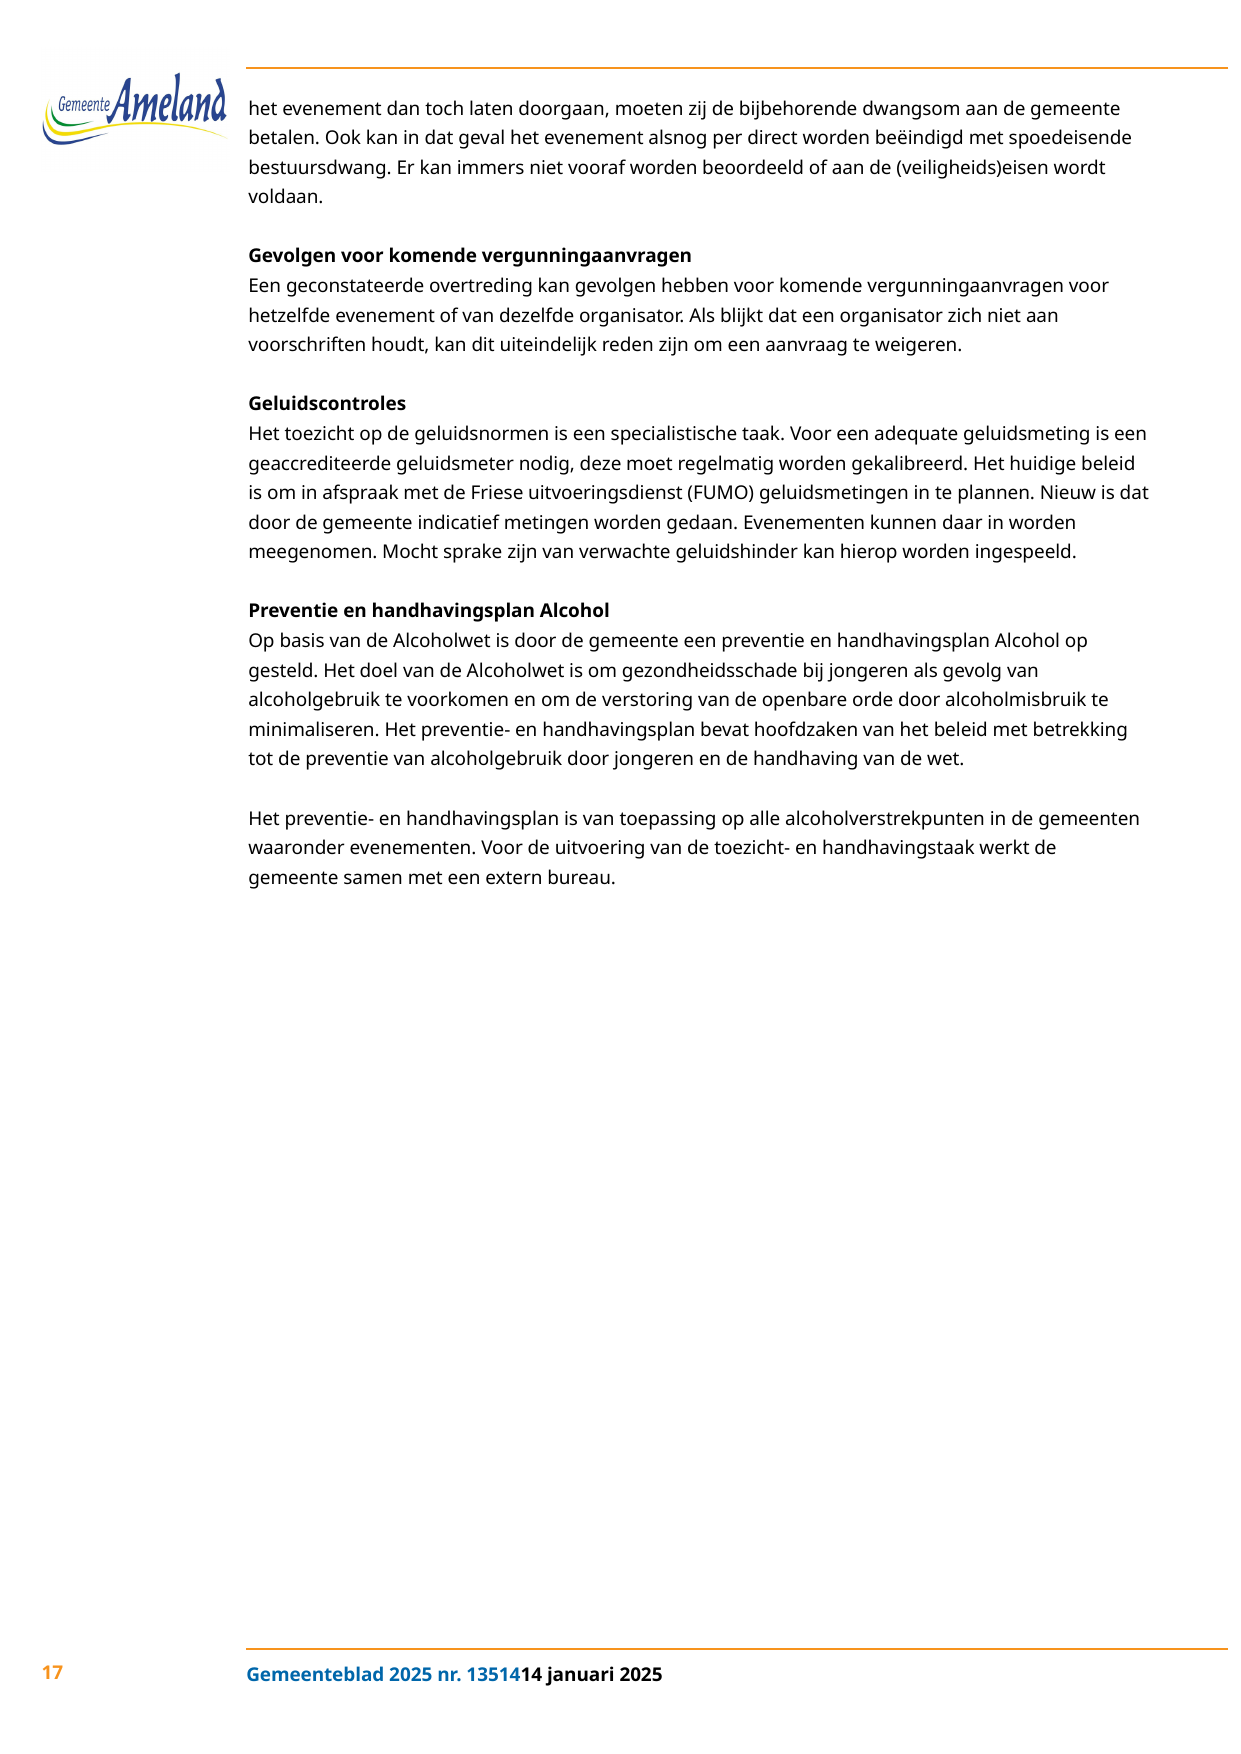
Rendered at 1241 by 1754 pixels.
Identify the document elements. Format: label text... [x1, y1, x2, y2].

text Een geconstateerde overtreding kan gevolgen hebben voor komende vergunningaanvragen voor hetzelfde evenement of van dezelfde organisator. Als blijkt dat een organisator zich niet aan voorschriften houdt, kan dit uiteindelijk reden zijn om een aanvraag te weigeren. [248, 272, 1152, 357]
text Geluidscontroles [248, 391, 1152, 416]
text Op basis van de Alcoholwet is door de gemeente een preventie en handhavingsplan Alcohol op gesteld. Het doel van de Alcoholwet is om gezondheidsschade bij jongeren als gevolg van alcoholgebruik te voorkomen en om de verstoring van de openbare orde door alcoholmisbruik te minimaliseren. Het preventie- en handhavingsplan bevat hoofdzaken van het beleid met betrekking tot de preventie van alcoholgebruik door jongeren en de handhaving van de wet. [248, 627, 1152, 771]
text Het toezicht op de geluidsnormen is een specialistische taak. Voor een adequate geluidsmeting is een geaccrediteerde geluidsmeter nodig, deze moet regelmatig worden gekalibreerd. Het huidige beleid is om in afspraak met de Friese uitvoeringsdienst (FUMO) geluidsmetingen in te plannen. Nieuw is dat door de gemeente indicatief metingen worden gedaan. Evenementen kunnen daar in worden meegenomen. Mocht sprake zijn van verwachte geluidshinder kan hierop worden ingespeeld. [248, 420, 1152, 564]
picture [41, 47, 231, 172]
text het evenement dan toch laten doorgaan, moeten zij de bijbehorende dwangsom aan de gemeente betalen. Ook kan in dat geval het evenement alsnog per direct worden beëindigd met spoedeisende bestuursdwang. Er kan immers niet vooraf worden beoordeeld of aan de (veiligheids)eisen wordt voldaan. [248, 95, 1152, 209]
text Het preventie- en handhavingsplan is van toepassing op alle alcoholverstrekpunten in de gemeenten waaronder evenementen. Voor de uitvoering van de toezicht- en handhavingstaak werkt de gemeente samen met een extern bureau. [248, 805, 1152, 890]
text Preventie en handhavingsplan Alcohol [248, 598, 1152, 623]
text Gevolgen voor komende vergunningaanvragen [248, 243, 1152, 268]
